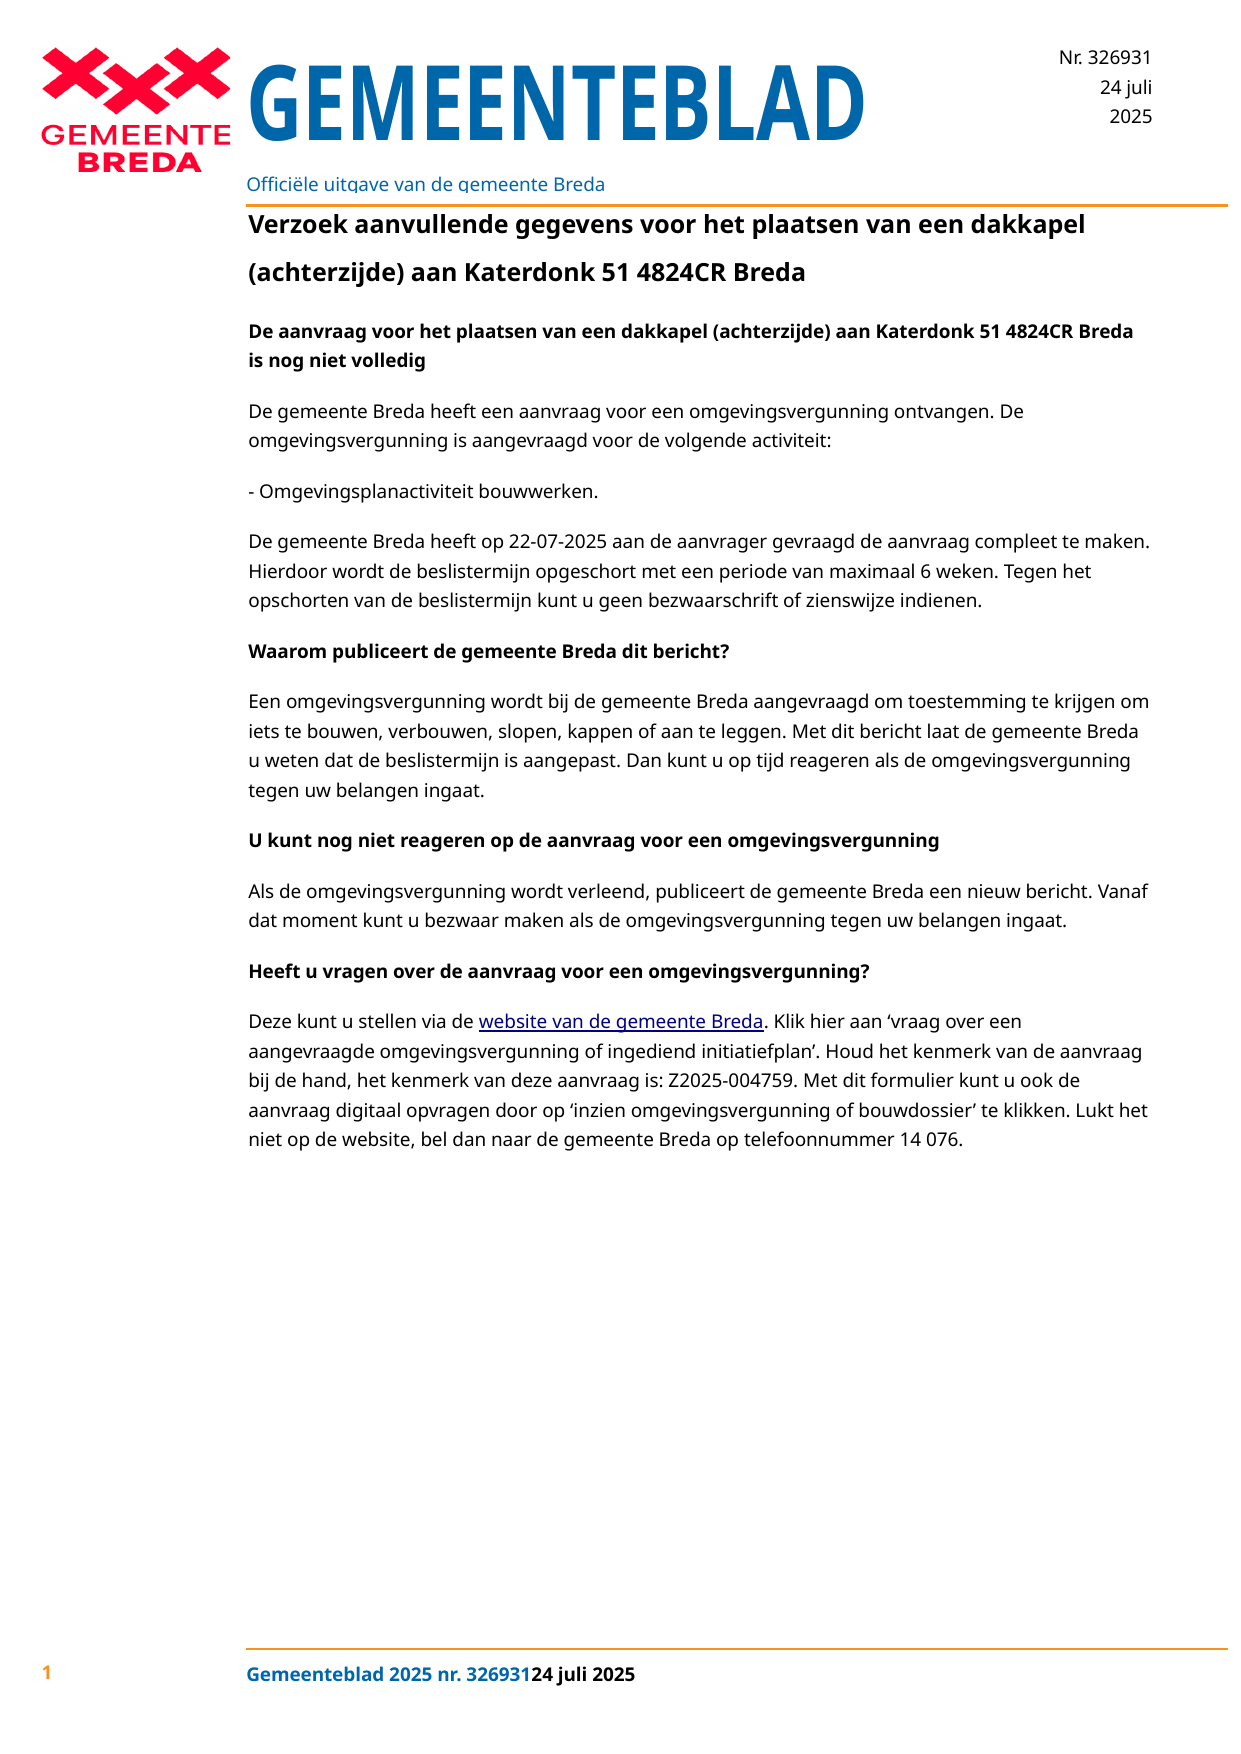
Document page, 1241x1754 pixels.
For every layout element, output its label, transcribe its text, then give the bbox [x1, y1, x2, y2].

text Een omgevingsvergunning wordt bij de gemeente Breda aangevraagd om toestemming te krijgen om iets te bouwen, verbouwen, slopen, kappen of aan te leggen. Met dit bericht laat de gemeente Breda u weten dat de beslistermijn is aangepast. Dan kunt u op tijd reageren als de omgevingsvergunning tegen uw belangen ingaat. [248, 688, 1152, 803]
text - Omgevingsplanactiviteit bouwwerken. [248, 478, 1152, 504]
text Verzoek aanvullende gegevens voor het plaatsen van een dakkapel (achterzijde) aan Katerdonk 51 4824CR Breda [248, 207, 1152, 288]
text Waarom publiceert de gemeente Breda dit bericht? [248, 638, 1152, 664]
picture [41, 47, 231, 172]
text U kunt nog niet reageren op de aanvraag voor een omgevingsvergunning [248, 827, 1152, 853]
text Als de omgevingsvergunning wordt verleend, publiceert de gemeente Breda een nieuw bericht. Vanaf dat moment kunt u bezwaar maken als de omgevingsvergunning tegen uw belangen ingaat. [248, 878, 1152, 933]
text De gemeente Breda heeft een aanvraag voor een omgevingsvergunning ontvangen. De omgevingsvergunning is aangevraagd voor de volgende activiteit: [248, 398, 1152, 453]
text Deze kunt u stellen via de website van de gemeente Breda. Klik hier aan ‘vraag over een aangevraagde omgevingsvergunning of ingediend initiatiefplan’. Houd het kenmerk van de aanvraag bij de hand, het kenmerk van deze aanvraag is: Z2025-004759. Met dit formulier kunt u ook de aanvraag digitaal opvragen door op ‘inzien omgevingsvergunning of bouwdossier’ te klikken. Lukt het niet op de website, bel dan naar de gemeente Breda op telefoonnummer 14 076. [248, 1008, 1152, 1152]
text De gemeente Breda heeft op 22-07-2025 aan de aanvrager gevraagd de aanvraag compleet te maken. Hierdoor wordt de beslistermijn opgeschort met een periode van maximaal 6 weken. Tegen het opschorten van de beslistermijn kunt u geen bezwaarschrift of zienswijze indienen. [248, 528, 1152, 613]
text De aanvraag voor het plaatsen van een dakkapel (achterzijde) aan Katerdonk 51 4824CR Breda is nog niet volledig [248, 318, 1152, 373]
text Heeft u vragen over de aanvraag voor een omgevingsvergunning? [248, 958, 1152, 984]
